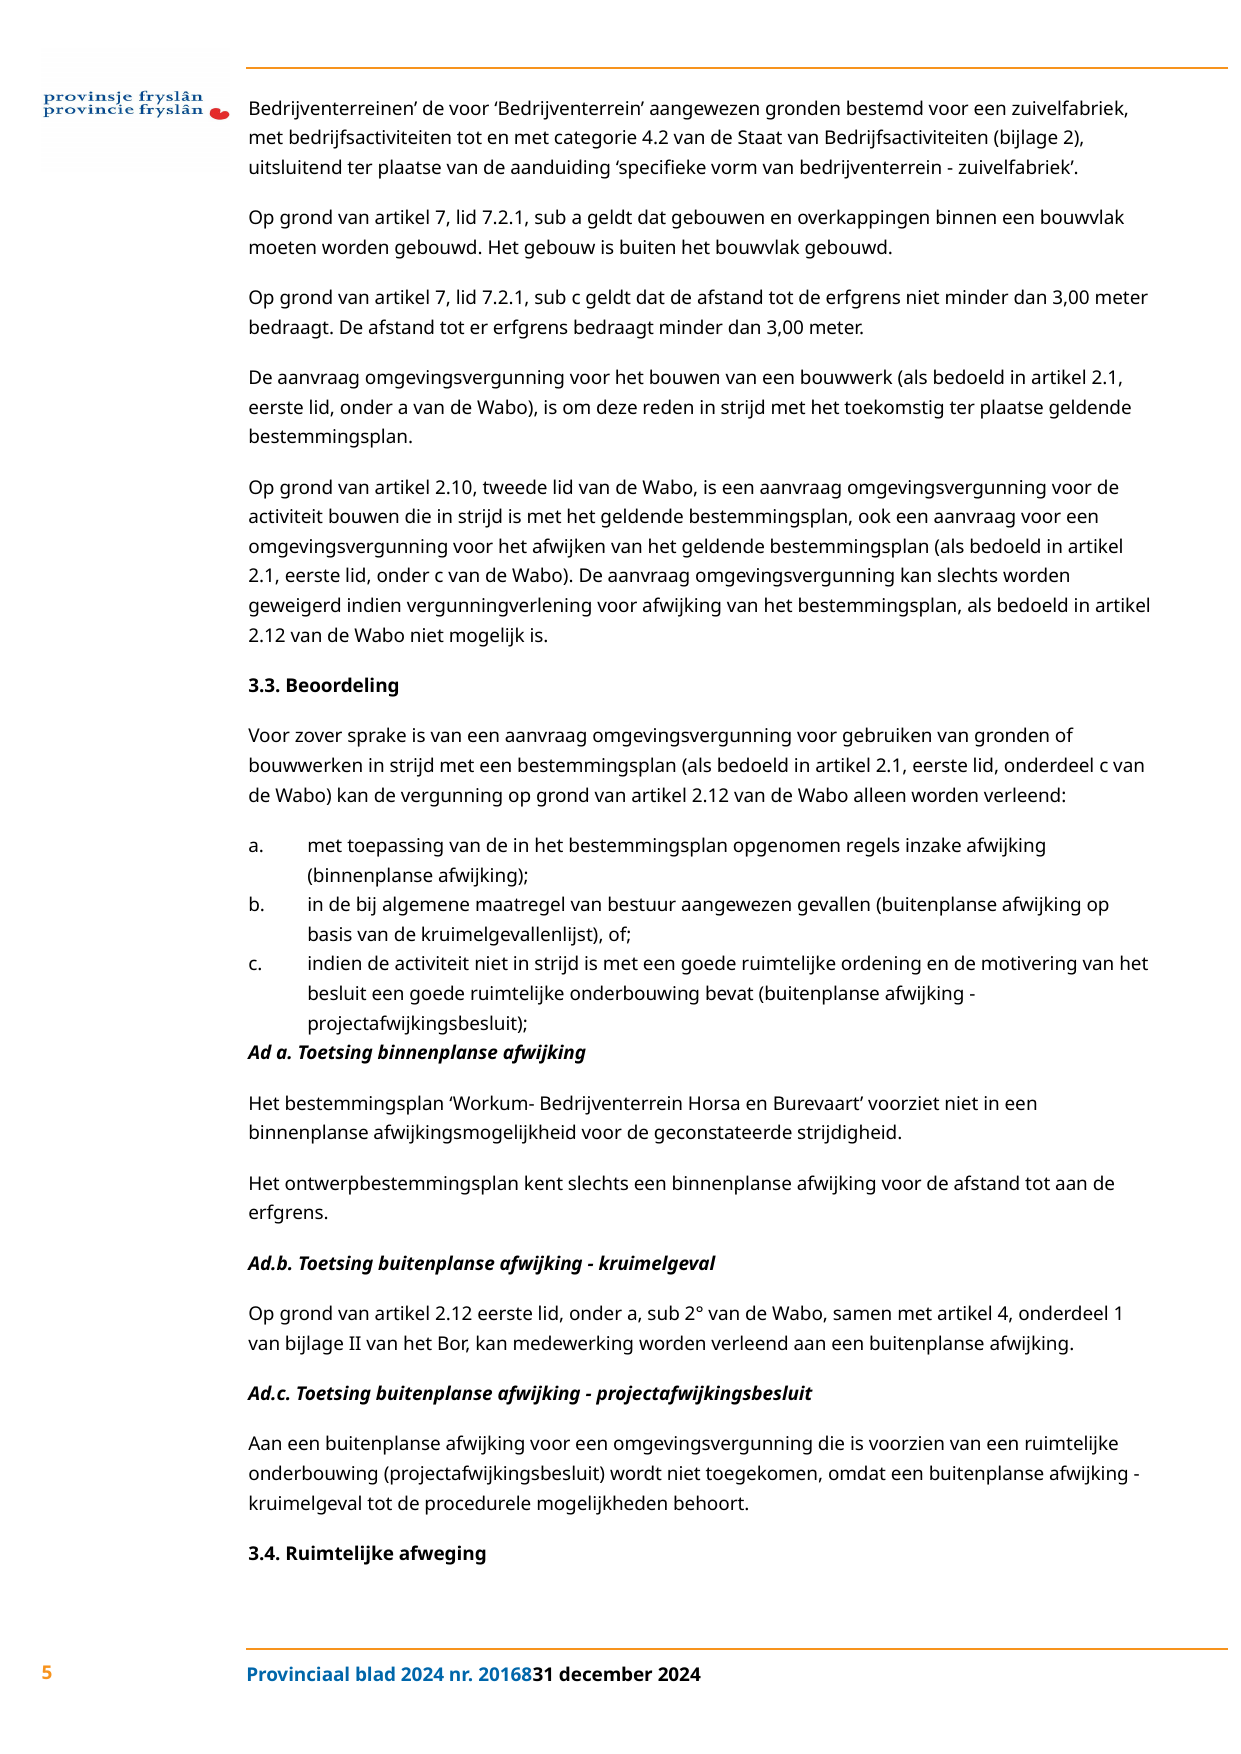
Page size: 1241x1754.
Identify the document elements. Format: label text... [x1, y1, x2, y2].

text Ad.c. Toetsing buitenplanse afwijking - projectafwijkingsbesluit [248, 1380, 1152, 1406]
picture [41, 47, 231, 172]
text Op grond van artikel 7, lid 7.2.1, sub a geldt dat gebouwen en overkappingen binnen een bouwvlak moeten worden gebouwd. Het gebouw is buiten het bouwvlak gebouwd. [248, 204, 1152, 260]
text De aanvraag omgevingsvergunning voor het bouwen van een bouwwerk (als bedoeld in artikel 2.1, eerste lid, onder a van de Wabo), is om deze reden in strijd met het toekomstig ter plaatse geldende bestemmingsplan. [248, 364, 1152, 449]
text Ad.b. Toetsing buitenplanse afwijking - kruimelgeval [248, 1250, 1152, 1276]
text 3.3. Beoordeling [248, 672, 1152, 698]
text Het ontwerpbestemmingsplan kent slechts een binnenplanse afwijking voor de afstand tot aan de erfgrens. [248, 1170, 1152, 1225]
text 3.4. Ruimtelijke afweging [248, 1540, 1152, 1566]
text Op grond van artikel 2.10, tweede lid van de Wabo, is een aanvraag omgevingsvergunning voor de activiteit bouwen die in strijd is met het geldende bestemmingsplan, ook een aanvraag voor een omgevingsvergunning voor het afwijken van het geldende bestemmingsplan (als bedoeld in artikel 2.1, eerste lid, onder c van de Wabo). De aanvraag omgevingsvergunning kan slechts worden geweigerd indien vergunningverlening voor afwijking van het bestemmingsplan, als bedoeld in artikel 2.12 van de Wabo niet mogelijk is. [248, 474, 1152, 648]
text Aan een buitenplanse afwijking voor een omgevingsvergunning die is voorzien van een ruimtelijke onderbouwing (projectafwijkingsbesluit) wordt niet toegekomen, omdat een buitenplanse afwijking - kruimelgeval tot de procedurele mogelijkheden behoort. [248, 1431, 1152, 1516]
list met toepassing van de in het bestemmingsplan opgenomen regels inzake afwijking (binnenplanse afwijking); [248, 832, 1152, 888]
text Ad a. Toetsing binnenplanse afwijking [248, 1039, 1152, 1065]
text Op grond van artikel 2.12 eerste lid, onder a, sub 2° van de Wabo, samen met artikel 4, onderdeel 1 van bijlage II van het Bor, kan medewerking worden verleend aan een buitenplanse afwijking. [248, 1300, 1152, 1356]
text Het bestemmingsplan ‘Workum- Bedrijventerrein Horsa en Burevaart’ voorziet niet in een binnenplanse afwijkingsmogelijkheid voor de geconstateerde strijdigheid. [248, 1090, 1152, 1145]
text Voor zover sprake is van een aanvraag omgevingsvergunning voor gebruiken van gronden of bouwwerken in strijd met een bestemmingsplan (als bedoeld in artikel 2.1, eerste lid, onderdeel c van de Wabo) kan de vergunning op grond van artikel 2.12 van de Wabo alleen worden verleend: [248, 723, 1152, 808]
list indien de activiteit niet in strijd is met een goede ruimtelijke ordening en de motivering van het besluit een goede ruimtelijke onderbouwing bevat (buitenplanse afwijking - projectafwijkingsbesluit); [248, 951, 1152, 1036]
list in de bij algemene maatregel van bestuur aangewezen gevallen (buitenplanse afwijking op basis van de kruimelgevallenlijst), of; [248, 891, 1152, 947]
text Bedrijventerreinen’ de voor ‘Bedrijventerrein’ aangewezen gronden bestemd voor een zuivelfabriek, met bedrijfsactiviteiten tot en met categorie 4.2 van de Staat van Bedrijfsactiviteiten (bijlage 2), uitsluitend ter plaatse van de aanduiding ‘specifieke vorm van bedrijventerrein - zuivelfabriek’. [248, 95, 1152, 180]
text Op grond van artikel 7, lid 7.2.1, sub c geldt dat de afstand tot de erfgrens niet minder dan 3,00 meter bedraagt. De afstand tot er erfgrens bedraagt minder dan 3,00 meter. [248, 284, 1152, 340]
